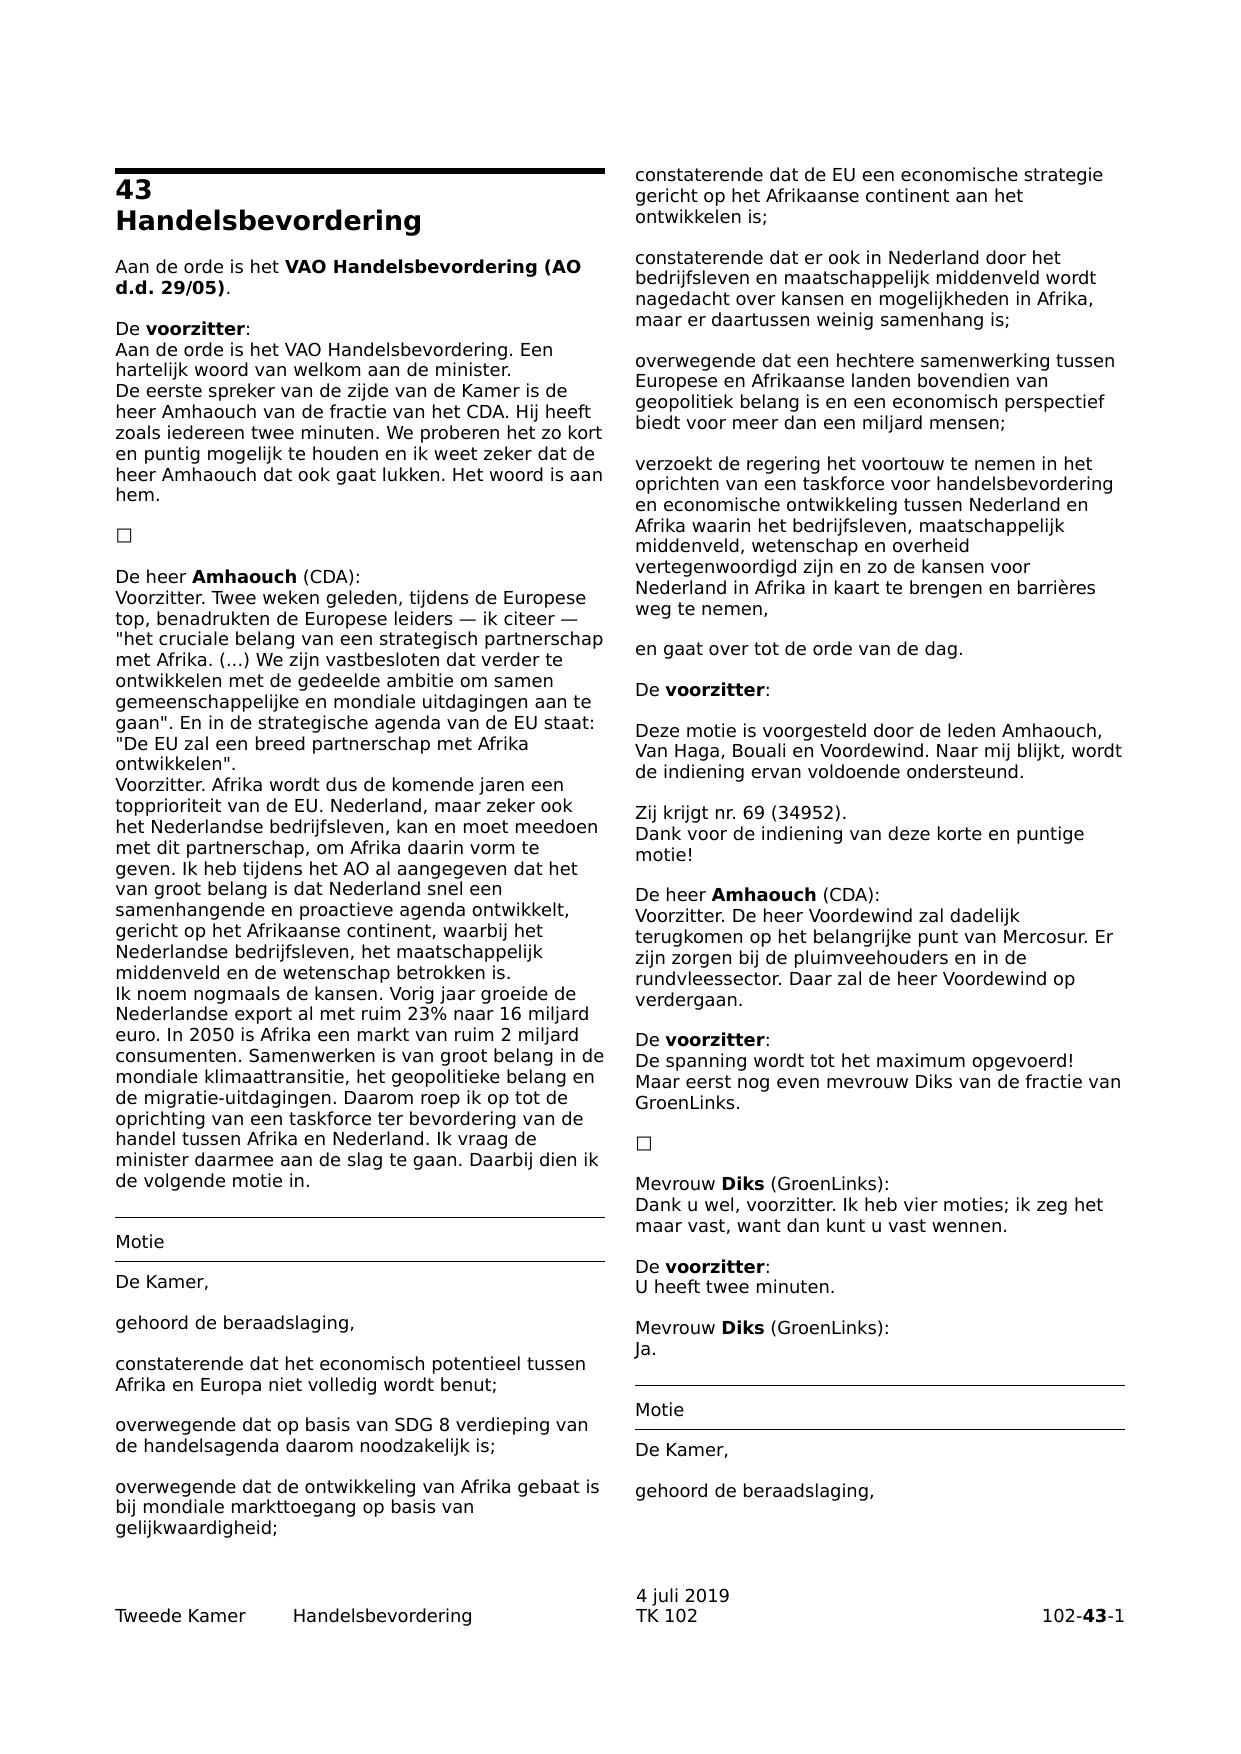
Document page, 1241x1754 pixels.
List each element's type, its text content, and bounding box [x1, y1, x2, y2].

text Voorzitter. Afrika wordt dus de komende jaren een topprioriteit van de EU. Nederland, maar zeker ook het Nederlandse bedrijfsleven, kan en moet meedoen met dit partnerschap, om Afrika daarin vorm te geven. Ik heb tijdens het AO al aangegeven dat het van groot belang is dat Nederland snel een samenhangende en proactieve agenda ontwikkelt, gericht op het Afrikaanse continent, waarbij het Nederlandse bedrijfsleven, het maatschappelijk middenveld en de wetenschap betrokken is. [115, 775, 605, 983]
text De spanning wordt tot het maximum opgevoerd! Maar eerst nog even mevrouw Diks van de fractie van GroenLinks. [635, 1051, 1125, 1113]
text U heeft twee minuten. [635, 1277, 1125, 1298]
text Zij krijgt nr. 69 (34952). [635, 803, 1125, 823]
text gehoord de beraadslaging, [635, 1481, 1125, 1502]
text De voorzitter: [635, 1256, 1125, 1277]
text gehoord de beraadslaging, [115, 1313, 605, 1334]
text ⬜ [115, 526, 605, 547]
text Aan de orde is het VAO Handelsbevordering. Een hartelijk woord van welkom aan de minister. [115, 339, 605, 381]
text constaterende dat het economisch potentieel tussen Afrika en Europa niet volledig wordt benut; [115, 1354, 605, 1395]
text overwegende dat een hechtere samenwerking tussen Europese en Afrikaanse landen bovendien van geopolitiek belang is en een economisch perspectief biedt voor meer dan een miljard mensen; [635, 350, 1125, 433]
text De voorzitter: [635, 1030, 1125, 1051]
text en gaat over tot de orde van de dag. [635, 639, 1125, 660]
title 43 Handelsbevordering [115, 174, 605, 237]
text De voorzitter: [635, 680, 1125, 701]
text Voorzitter. De heer Voordewind zal dadelijk terugkomen op het belangrijke punt van Mercosur. Er zijn zorgen bij de pluimveehouders en in de rundvleessector. Daar zal de heer Voordewind op verdergaan. [635, 906, 1125, 1010]
text Aan de orde is het VAO Handelsbevordering (AO d.d. 29/05). [115, 257, 605, 298]
text overwegende dat de ontwikkeling van Afrika gebaat is bij mondiale markttoegang op basis van gelijkwaardigheid; [115, 1477, 605, 1539]
text constaterende dat er ook in Nederland door het bedrijfsleven en maatschappelijk middenveld wordt nagedacht over kansen en mogelijkheden in Afrika, maar er daartussen weinig samenhang is; [635, 247, 1125, 330]
text De Kamer, [635, 1440, 1125, 1461]
text Voorzitter. Twee weken geleden, tijdens de Europese top, benadrukten de Europese leiders — ik citeer — "het cruciale belang van een strategisch partnerschap met Afrika. (...) We zijn vastbesloten dat verder te ontwikkelen met de gedeelde ambitie om samen gemeenschappelijke en mondiale uitdagingen aan te gaan". En in de strategische agenda van de EU staat: "De EU zal een breed partnerschap met Afrika ontwikkelen". [115, 587, 605, 775]
text Ik noem nogmaals de kansen. Vorig jaar groeide de Nederlandse export al met ruim 23% naar 16 miljard euro. In 2050 is Afrika een markt van ruim 2 miljard consumenten. Samenwerken is van groot belang in de mondiale klimaattransitie, het geopolitieke belang en de migratie-uitdagingen. Daarom roep ik op tot de oprichting van een taskforce ter bevordering van de handel tussen Afrika en Nederland. Ik vraag de minister daarmee aan de slag te gaan. Daarbij dien ik de volgende motie in. [115, 983, 605, 1192]
text De heer Amhaouch (CDA): [115, 567, 605, 587]
text Mevrouw Diks (GroenLinks): [635, 1318, 1125, 1339]
text Dank u wel, voorzitter. Ik heb vier moties; ik zeg het maar vast, want dan kunt u vast wennen. [635, 1195, 1125, 1236]
text De voorzitter: [115, 318, 605, 339]
text Mevrouw Diks (GroenLinks): [635, 1174, 1125, 1195]
text De heer Amhaouch (CDA): [635, 885, 1125, 906]
text Motie [635, 1399, 1125, 1420]
text Dank voor de indiening van deze korte en puntige motie! [635, 823, 1125, 865]
text De eerste spreker van de zijde van de Kamer is de heer Amhaouch van de fractie van het CDA. Hij heeft zoals iedereen twee minuten. We proberen het zo kort en puntig mogelijk te houden en ik weet zeker dat de heer Amhaouch dat ook gaat lukken. Het woord is aan hem. [115, 381, 605, 506]
text Deze motie is voorgesteld door de leden Amhaouch, Van Haga, Bouali en Voordewind. Naar mij blijkt, wordt de indiening ervan voldoende ondersteund. [635, 721, 1125, 783]
text Ja. [635, 1339, 1125, 1359]
text ⬜ [635, 1133, 1125, 1154]
text Motie [115, 1231, 605, 1252]
text De Kamer, [115, 1272, 605, 1293]
text overwegende dat op basis van SDG 8 verdieping van de handelsagenda daarom noodzakelijk is; [115, 1415, 605, 1457]
text constaterende dat de EU een economische strategie gericht op het Afrikaanse continent aan het ontwikkelen is; [635, 165, 1125, 227]
text verzoekt de regering het voortouw te nemen in het oprichten van een taskforce voor handelsbevordering en economische ontwikkeling tussen Nederland en Afrika waarin het bedrijfsleven, maatschappelijk middenveld, wetenschap en overheid vertegenwoordigd zijn en zo de kansen voor Nederland in Afrika in kaart te brengen en barrières weg te nemen, [635, 453, 1125, 619]
